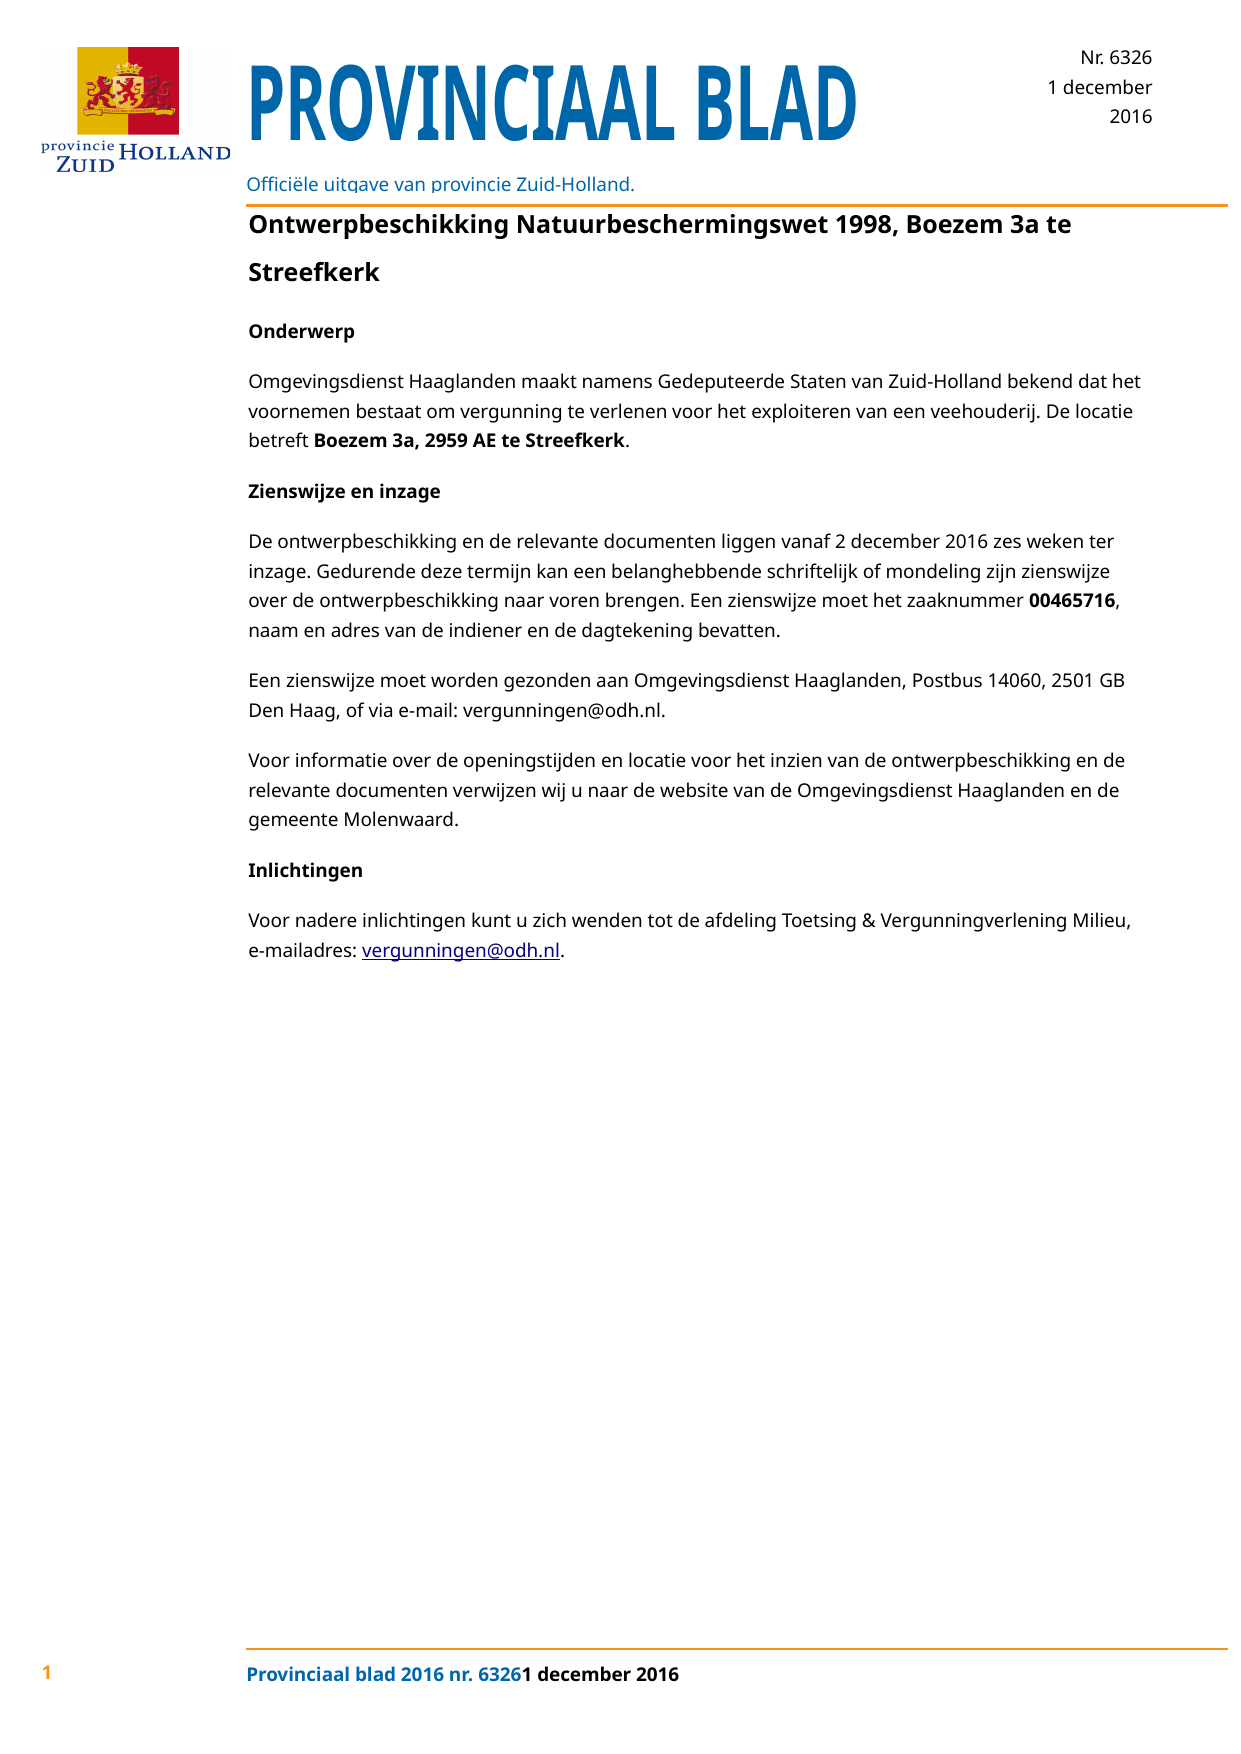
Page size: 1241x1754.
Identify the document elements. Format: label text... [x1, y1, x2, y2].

picture [41, 47, 231, 172]
text Onderwerp [248, 318, 1152, 344]
text De ontwerpbeschikking en de relevante documenten liggen vanaf 2 december 2016 zes weken ter inzage. Gedurende deze termijn kan een belanghebbende schriftelijk of mondeling zijn zienswijze over de ontwerpbeschikking naar voren brengen. Een zienswijze moet het zaaknummer 00465716, naam en adres van de indiener en de dagtekening bevatten. [248, 528, 1152, 643]
text Inlichtingen [248, 857, 1152, 883]
text Voor nadere inlichtingen kunt u zich wenden tot de afdeling Toetsing & Vergunningverlening Milieu, e-mailadres: vergunningen@odh.nl. [248, 907, 1152, 963]
text Een zienswijze moet worden gezonden aan Omgevingsdienst Haaglanden, Postbus 14060, 2501 GB Den Haag, of via e-mail: vergunningen@odh.nl. [248, 667, 1152, 723]
text Voor informatie over de openingstijden en locatie voor het inzien van de ontwerpbeschikking en de relevante documenten verwijzen wij u naar de website van de Omgevingsdienst Haaglanden en de gemeente Molenwaard. [248, 747, 1152, 832]
text Zienswijze en inzage [248, 478, 1152, 504]
text Ontwerpbeschikking Natuurbeschermingswet 1998, Boezem 3a te Streefkerk [248, 207, 1152, 288]
text Omgevingsdienst Haaglanden maakt namens Gedeputeerde Staten van Zuid-Holland bekend dat het voornemen bestaat om vergunning te verlenen voor het exploiteren van een veehouderij. De locatie betreft Boezem 3a, 2959 AE te Streefkerk. [248, 368, 1152, 453]
